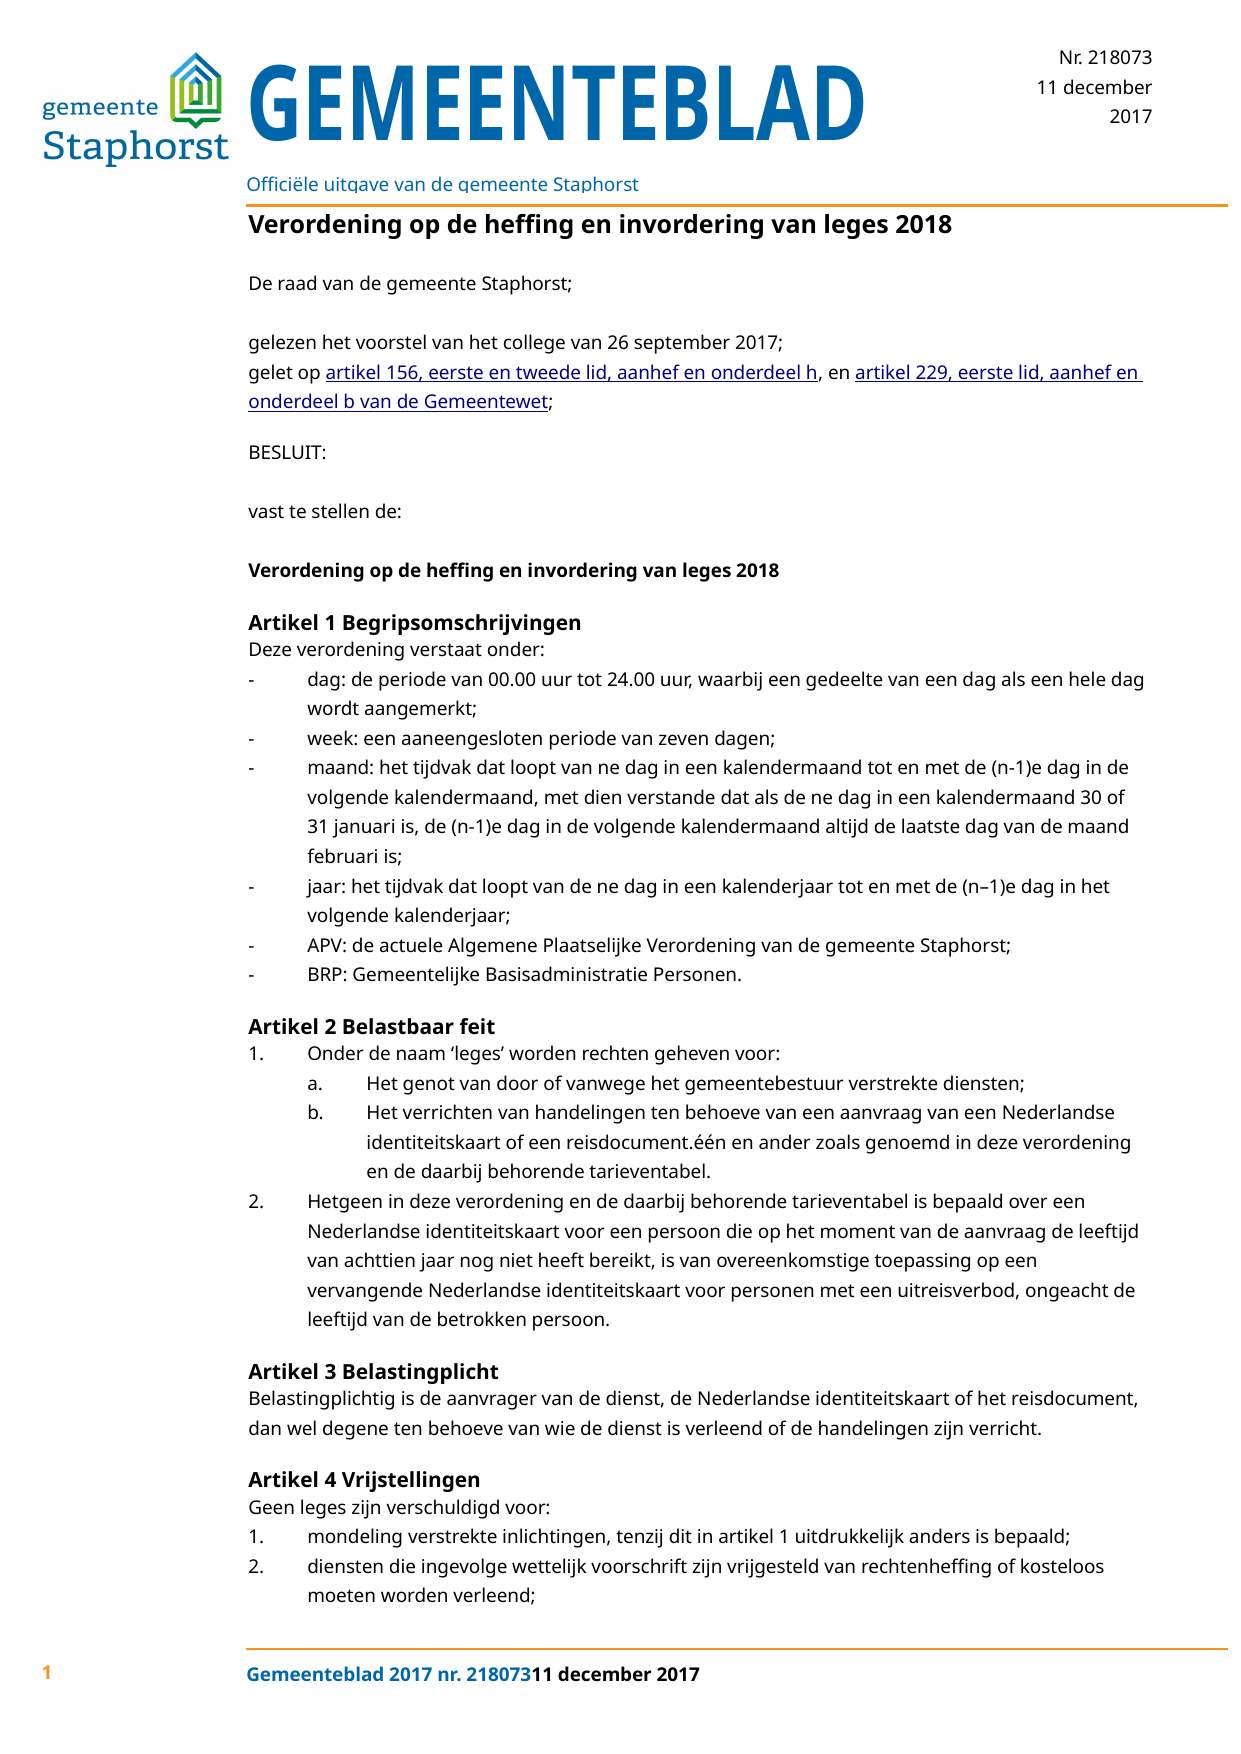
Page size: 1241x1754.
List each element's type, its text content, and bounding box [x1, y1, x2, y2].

list APV: de actuele Algemene Plaatselijke Verordening van de gemeente Staphorst; [248, 932, 1152, 958]
list Onder de naam ‘leges’ worden rechten geheven voor: [248, 1040, 1152, 1066]
list dag: de periode van 00.00 uur tot 24.00 uur, waarbij een gedeelte van een dag als een hele dag wordt aangemerkt; [248, 666, 1152, 721]
text Verordening op de heffing en invordering van leges 2018 [248, 207, 1152, 241]
text Deze verordening verstaat onder: [248, 636, 1152, 662]
text Artikel 4 Vrijstellingen [248, 1466, 1152, 1494]
text gelet op artikel 156, eerste en tweede lid, aanhef en onderdeel h, en artikel 229, eerste lid, aanhef en onderdeel b van de Gemeentewet; [248, 359, 1152, 414]
text Belastingplichtig is de aanvrager van de dienst, de Nederlandse identiteitskaart of het reisdocument, dan wel degene ten behoeve van wie de dienst is verleend of de handelingen zijn verricht. [248, 1386, 1152, 1441]
list Hetgeen in deze verordening en de daarbij behorende tarieventabel is bepaald over een Nederlandse identiteitskaart voor een persoon die op het moment van de aanvraag de leeftijd van achttien jaar nog niet heeft bereikt, is van overeenkomstige toepassing op een vervangende Nederlandse identiteitskaart voor personen met een uitreisverbod, ongeacht de leeftijd van de betrokken persoon. [248, 1188, 1152, 1332]
list BRP: Gemeentelijke Basisadministratie Personen. [248, 962, 1152, 987]
text Artikel 1 Begripsomschrijvingen [248, 608, 1152, 636]
text Verordening op de heffing en invordering van leges 2018 [248, 557, 1152, 583]
text BESLUIT: [248, 439, 1152, 465]
list mondeling verstrekte inlichtingen, tenzij dit in artikel 1 uitdrukkelijk anders is bepaald; [248, 1523, 1152, 1549]
list week: een aaneengesloten periode van zeven dagen; [248, 725, 1152, 751]
text vast te stellen de: [248, 498, 1152, 524]
list Het genot van door of vanwege het gemeentebestuur verstrekte diensten; [307, 1070, 1152, 1096]
list maand: het tijdvak dat loopt van ne dag in een kalendermaand tot en met de (n-1)e dag in de volgende kalendermaand, met dien verstande dat als de ne dag in een kalendermaand 30 of 31 januari is, de (n-1)e dag in de volgende kalendermaand altijd de laatste dag van de maand februari is; [248, 754, 1152, 869]
text Geen leges zijn verschuldigd voor: [248, 1494, 1152, 1520]
list diensten die ingevolge wettelijk voorschrift zijn vrijgesteld van rechtenheffing of kosteloos moeten worden verleend; [248, 1553, 1152, 1608]
picture [41, 47, 231, 172]
list jaar: het tijdvak dat loopt van de ne dag in een kalenderjaar tot en met de (n–1)e dag in het volgende kalenderjaar; [248, 873, 1152, 928]
text Artikel 3 Belastingplicht [248, 1357, 1152, 1386]
text De raad van de gemeente Staphorst; [248, 270, 1152, 296]
text gelezen het voorstel van het college van 26 september 2017; [248, 329, 1152, 355]
list Het verrichten van handelingen ten behoeve van een aanvraag van een Nederlandse identiteitskaart of een reisdocument.één en ander zoals genoemd in deze verordening en de daarbij behorende tarieventabel. [307, 1099, 1152, 1184]
text Artikel 2 Belastbaar feit [248, 1012, 1152, 1040]
